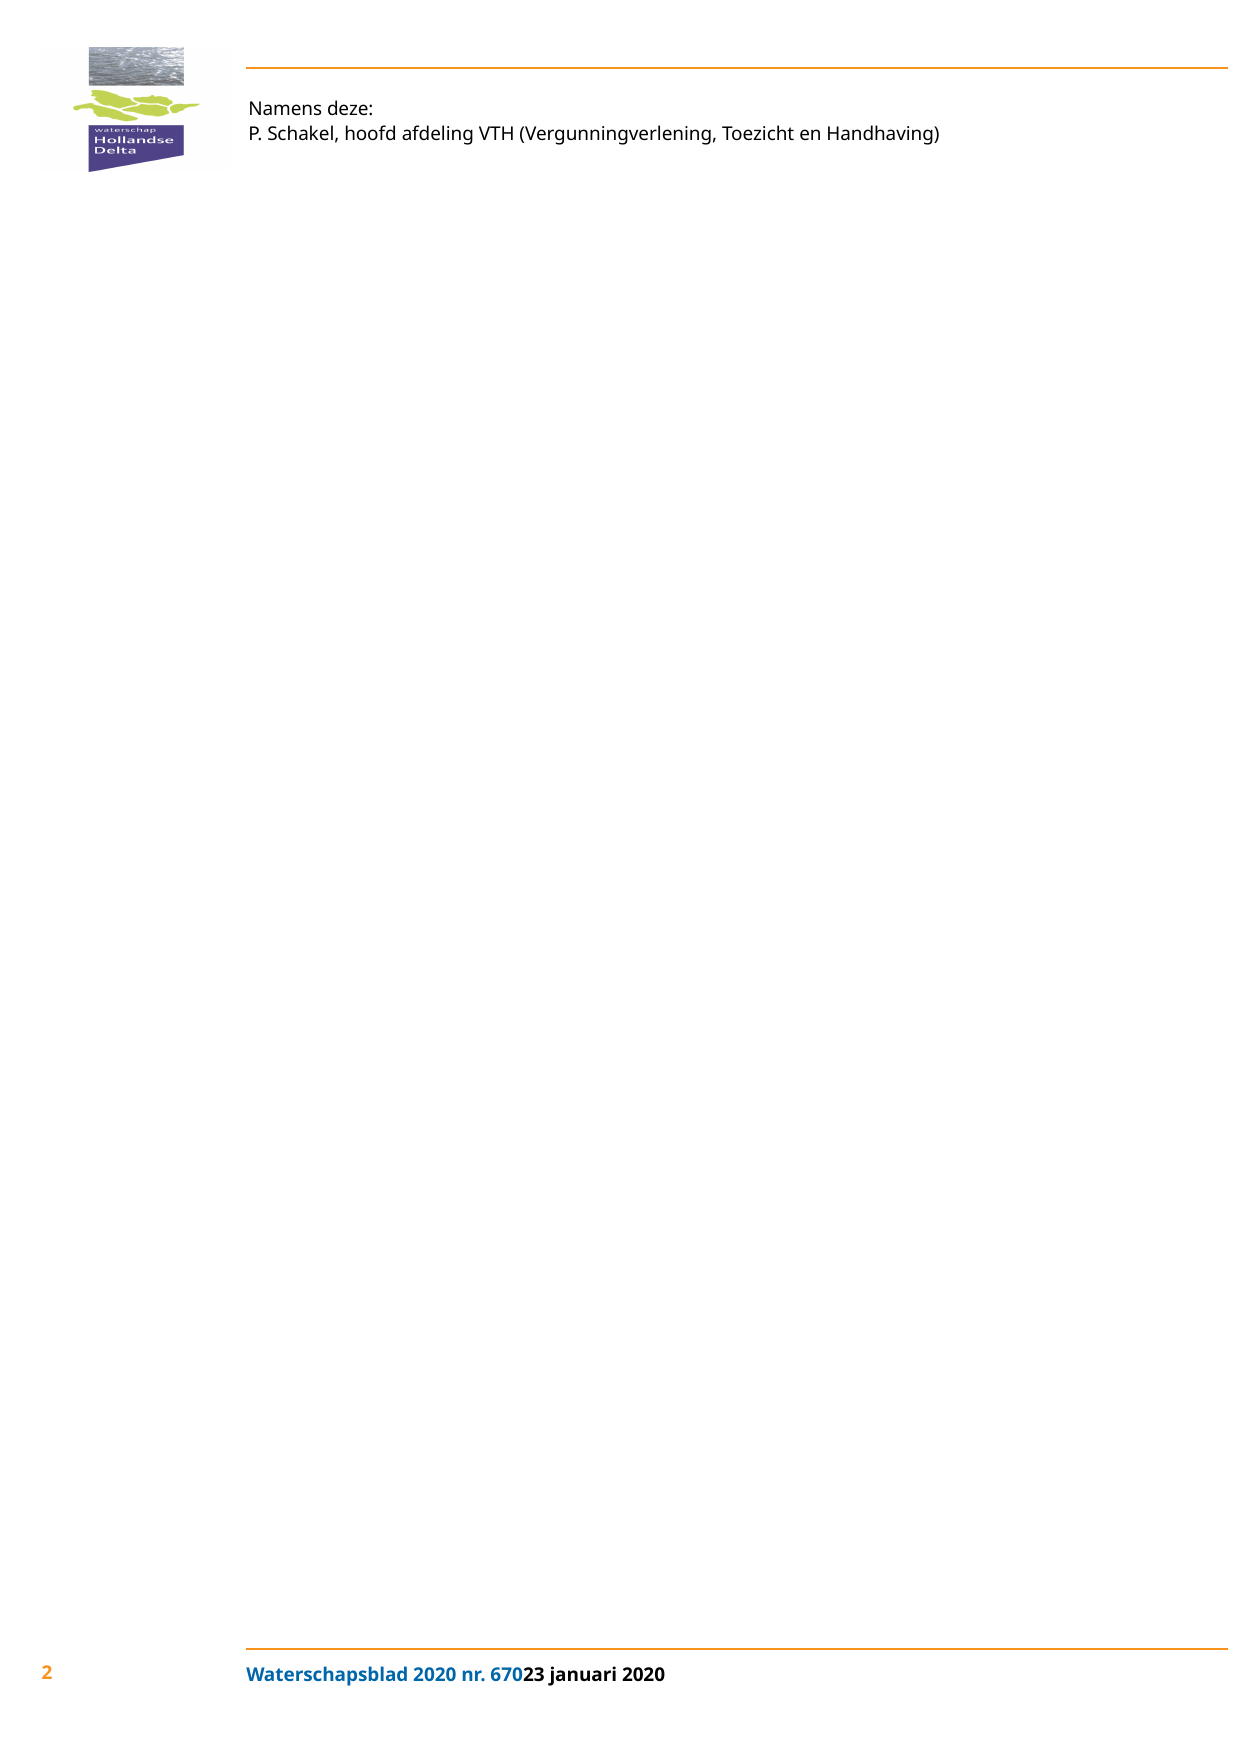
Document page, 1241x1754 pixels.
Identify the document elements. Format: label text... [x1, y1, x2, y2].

text Namens deze: [248, 95, 1152, 121]
picture [41, 47, 231, 172]
text P. Schakel, hoofd afdeling VTH (Vergunningverlening, Toezicht en Handhaving) [248, 121, 1152, 146]
